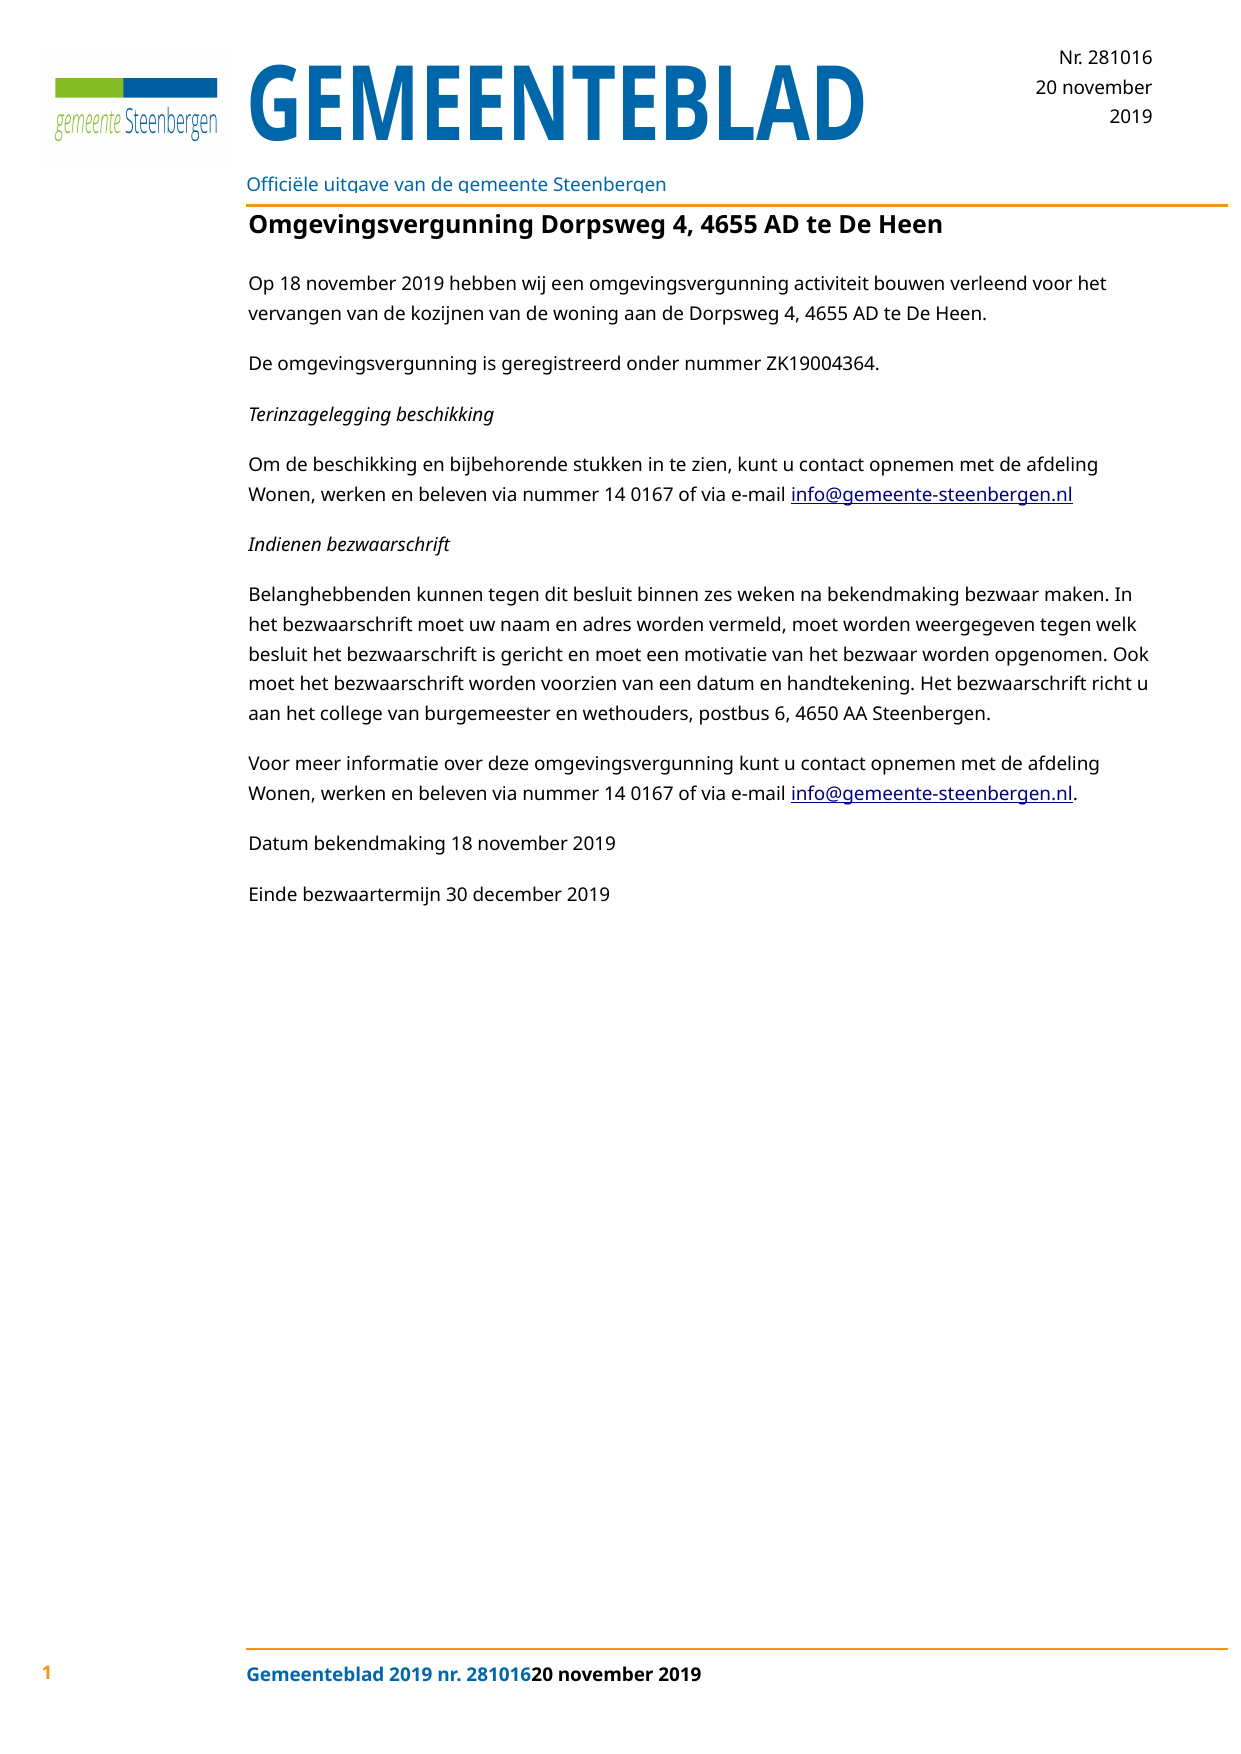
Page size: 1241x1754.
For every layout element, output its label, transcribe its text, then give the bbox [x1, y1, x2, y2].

text Terinzagelegging beschikking [248, 401, 1152, 426]
text Om de beschikking en bijbehorende stukken in te zien, kunt u contact opnemen met de afdeling Wonen, werken en beleven via nummer 14 0167 of via e-mail info@gemeente-steenbergen.nl [248, 451, 1152, 506]
text Datum bekendmaking 18 november 2019 [248, 830, 1152, 856]
text Einde bezwaartermijn 30 december 2019 [248, 881, 1152, 906]
text De omgevingsvergunning is geregistreerd onder nummer ZK19004364. [248, 350, 1152, 376]
text Indienen bezwaarschrift [248, 531, 1152, 557]
text Omgevingsvergunning Dorpsweg 4, 4655 AD te De Heen [248, 207, 1152, 241]
picture [41, 47, 231, 172]
text Op 18 november 2019 hebben wij een omgevingsvergunning activiteit bouwen verleend voor het vervangen van de kozijnen van de woning aan de Dorpsweg 4, 4655 AD te De Heen. [248, 270, 1152, 326]
text Belanghebbenden kunnen tegen dit besluit binnen zes weken na bekendmaking bezwaar maken. In het bezwaarschrift moet uw naam en adres worden vermeld, moet worden weergegeven tegen welk besluit het bezwaarschrift is gericht en moet een motivatie van het bezwaar worden opgenomen. Ook moet het bezwaarschrift worden voorzien van een datum en handtekening. Het bezwaarschrift richt u aan het college van burgemeester en wethouders, postbus 6, 4650 AA Steenbergen. [248, 582, 1152, 726]
text Voor meer informatie over deze omgevingsvergunning kunt u contact opnemen met de afdeling Wonen, werken en beleven via nummer 14 0167 of via e-mail info@gemeente-steenbergen.nl. [248, 750, 1152, 806]
